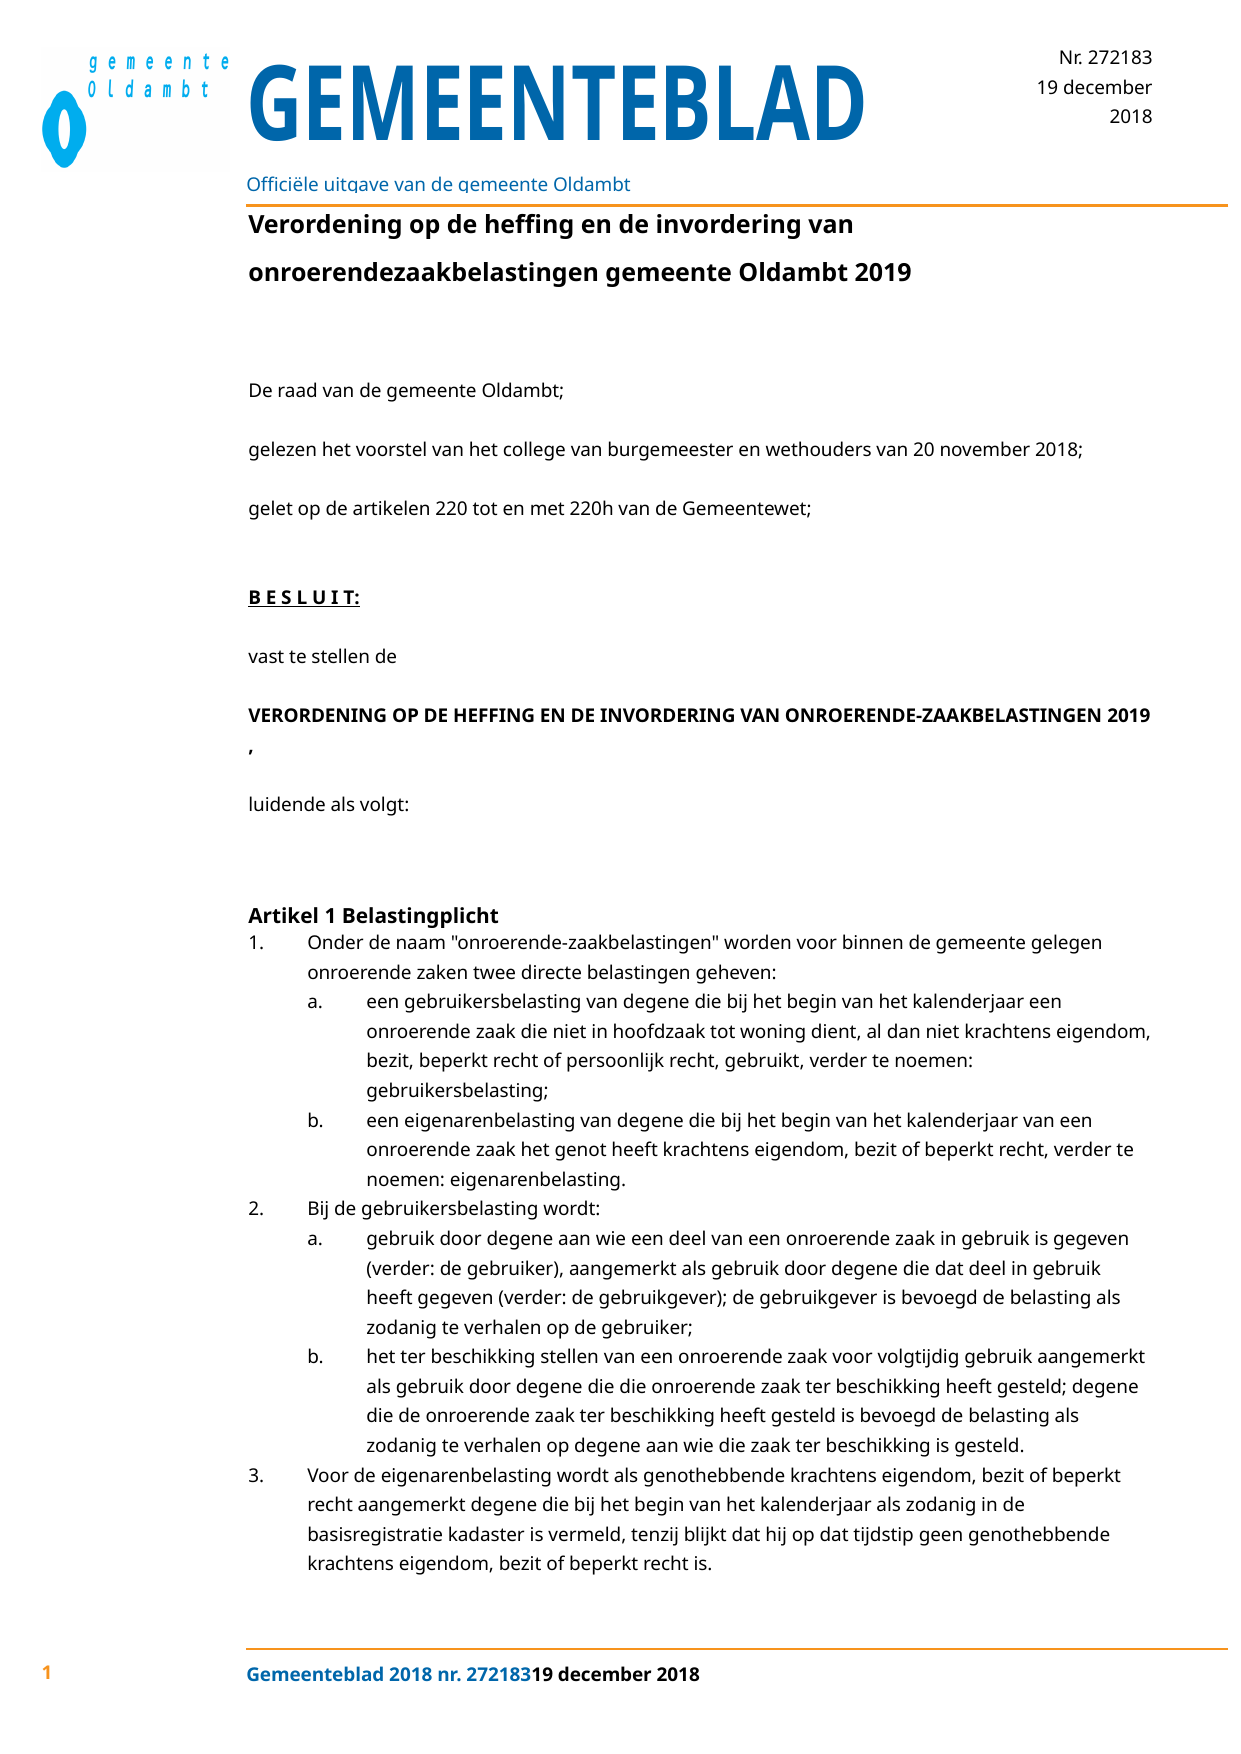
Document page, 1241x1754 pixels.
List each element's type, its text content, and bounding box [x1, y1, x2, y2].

text gelet op de artikelen 220 tot en met 220h van de Gemeentewet; [248, 495, 1152, 521]
text B E S L U I T: [248, 584, 1152, 610]
text Verordening op de heffing en de invordering van onroerendezaakbelastingen gemeente Oldambt 2019 [248, 207, 1152, 288]
list gebruik door degene aan wie een deel van een onroerende zaak in gebruik is gegeven (verder: de gebruiker), aangemerkt als gebruik door degene die dat deel in gebruik heeft gegeven (verder: de gebruikgever); de gebruikgever is bevoegd de belasting als zodanig te verhalen op de gebruiker; [307, 1225, 1152, 1339]
text VERORDENING OP DE HEFFING EN DE INVORDERING VAN ONROERENDE-ZAAKBELASTINGEN 2019 , [248, 702, 1152, 758]
text vast te stellen de [248, 643, 1152, 669]
list een eigenarenbelasting van degene die bij het begin van het kalenderjaar van een onroerende zaak het genot heeft krachtens eigendom, bezit of beperkt recht, verder te noemen: eigenarenbelasting. [307, 1107, 1152, 1192]
list een gebruikersbelasting van degene die bij het begin van het kalenderjaar een onroerende zaak die niet in hoofdzaak tot woning dient, al dan niet krachtens eigendom, bezit, beperkt recht of persoonlijk recht, gebruikt, verder te noemen: gebruikersbelasting; [307, 988, 1152, 1103]
text De raad van de gemeente Oldambt; [248, 377, 1152, 403]
list het ter beschikking stellen van een onroerende zaak voor volgtijdig gebruik aangemerkt als gebruik door degene die die onroerende zaak ter beschikking heeft gesteld; degene die de onroerende zaak ter beschikking heeft gesteld is bevoegd de belasting als zodanig te verhalen op degene aan wie die zaak ter beschikking is gesteld. [307, 1343, 1152, 1458]
picture [41, 47, 231, 172]
text luidende als volgt: [248, 791, 1152, 817]
text Artikel 1 Belastingplicht [248, 901, 1152, 929]
list Bij de gebruikersbelasting wordt: [248, 1196, 1152, 1221]
list Onder de naam "onroerende-zaakbelastingen" worden voor binnen de gemeente gelegen onroerende zaken twee directe belastingen geheven: [248, 929, 1152, 984]
list Voor de eigenarenbelasting wordt als genothebbende krachtens eigendom, bezit of beperkt recht aangemerkt degene die bij het begin van het kalenderjaar als zodanig in de basisregistratie kadaster is vermeld, tenzij blijkt dat hij op dat tijdstip geen genothebbende krachtens eigendom, bezit of beperkt recht is. [248, 1462, 1152, 1576]
text gelezen het voorstel van het college van burgemeester en wethouders van 20 november 2018; [248, 436, 1152, 462]
